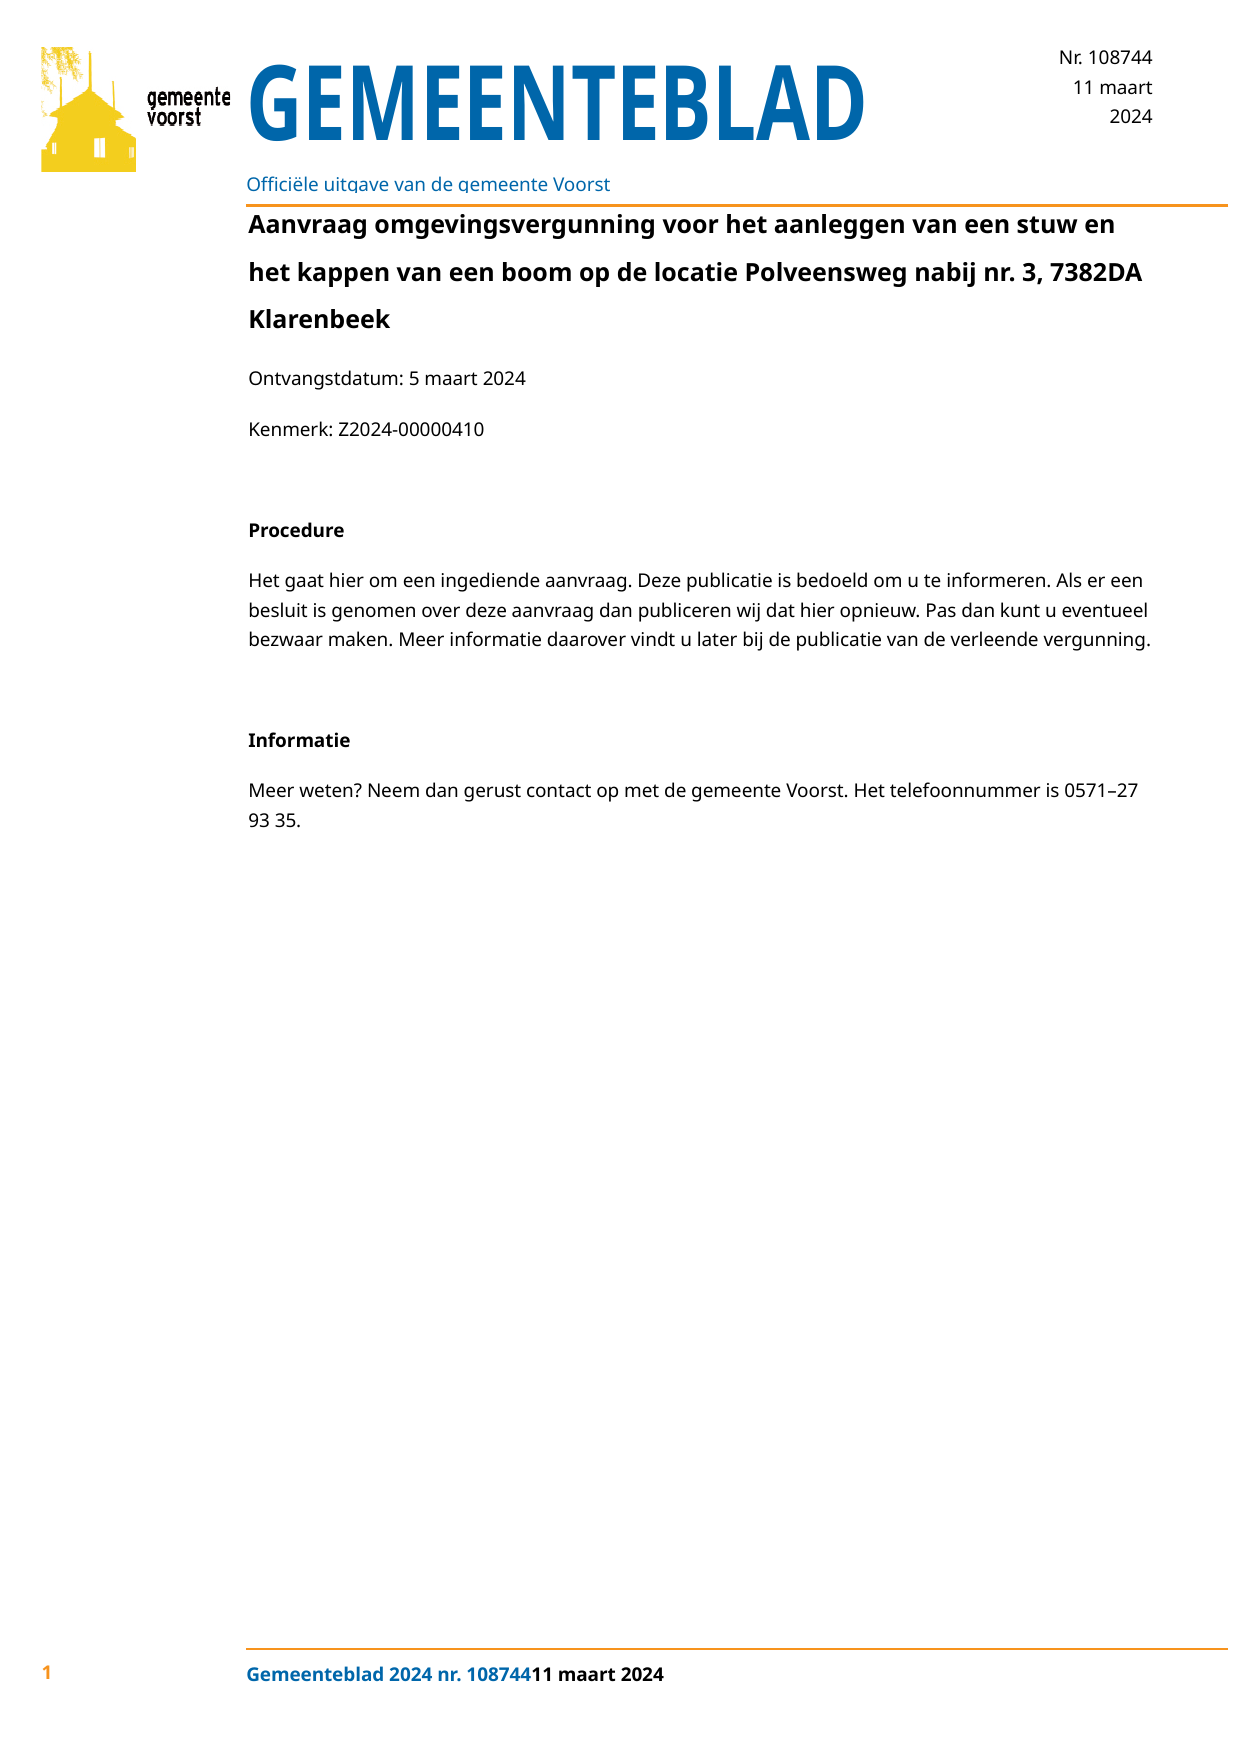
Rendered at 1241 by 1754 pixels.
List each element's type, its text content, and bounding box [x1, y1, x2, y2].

text Informatie [248, 727, 1152, 753]
text Ontvangstdatum: 5 maart 2024 [248, 366, 1152, 391]
text Kenmerk: Z2024-00000410 [248, 416, 1152, 442]
text Aanvraag omgevingsvergunning voor het aanleggen van een stuw en het kappen van een boom op de locatie Polveensweg nabij nr. 3, 7382DA Klarenbeek [248, 207, 1152, 336]
picture [41, 47, 231, 172]
text Het gaat hier om een ingediende aanvraag. Deze publicatie is bedoeld om u te informeren. Als er een besluit is genomen over deze aanvraag dan publiceren wij dat hier opnieuw. Pas dan kunt u eventueel bezwaar maken. Meer informatie daarover vindt u later bij de publicatie van de verleende vergunning. [248, 567, 1152, 652]
text Procedure [248, 517, 1152, 542]
text Meer weten? Neem dan gerust contact op met de gemeente Voorst. Het telefoonnummer is 0571–27 93 35. [248, 778, 1152, 833]
